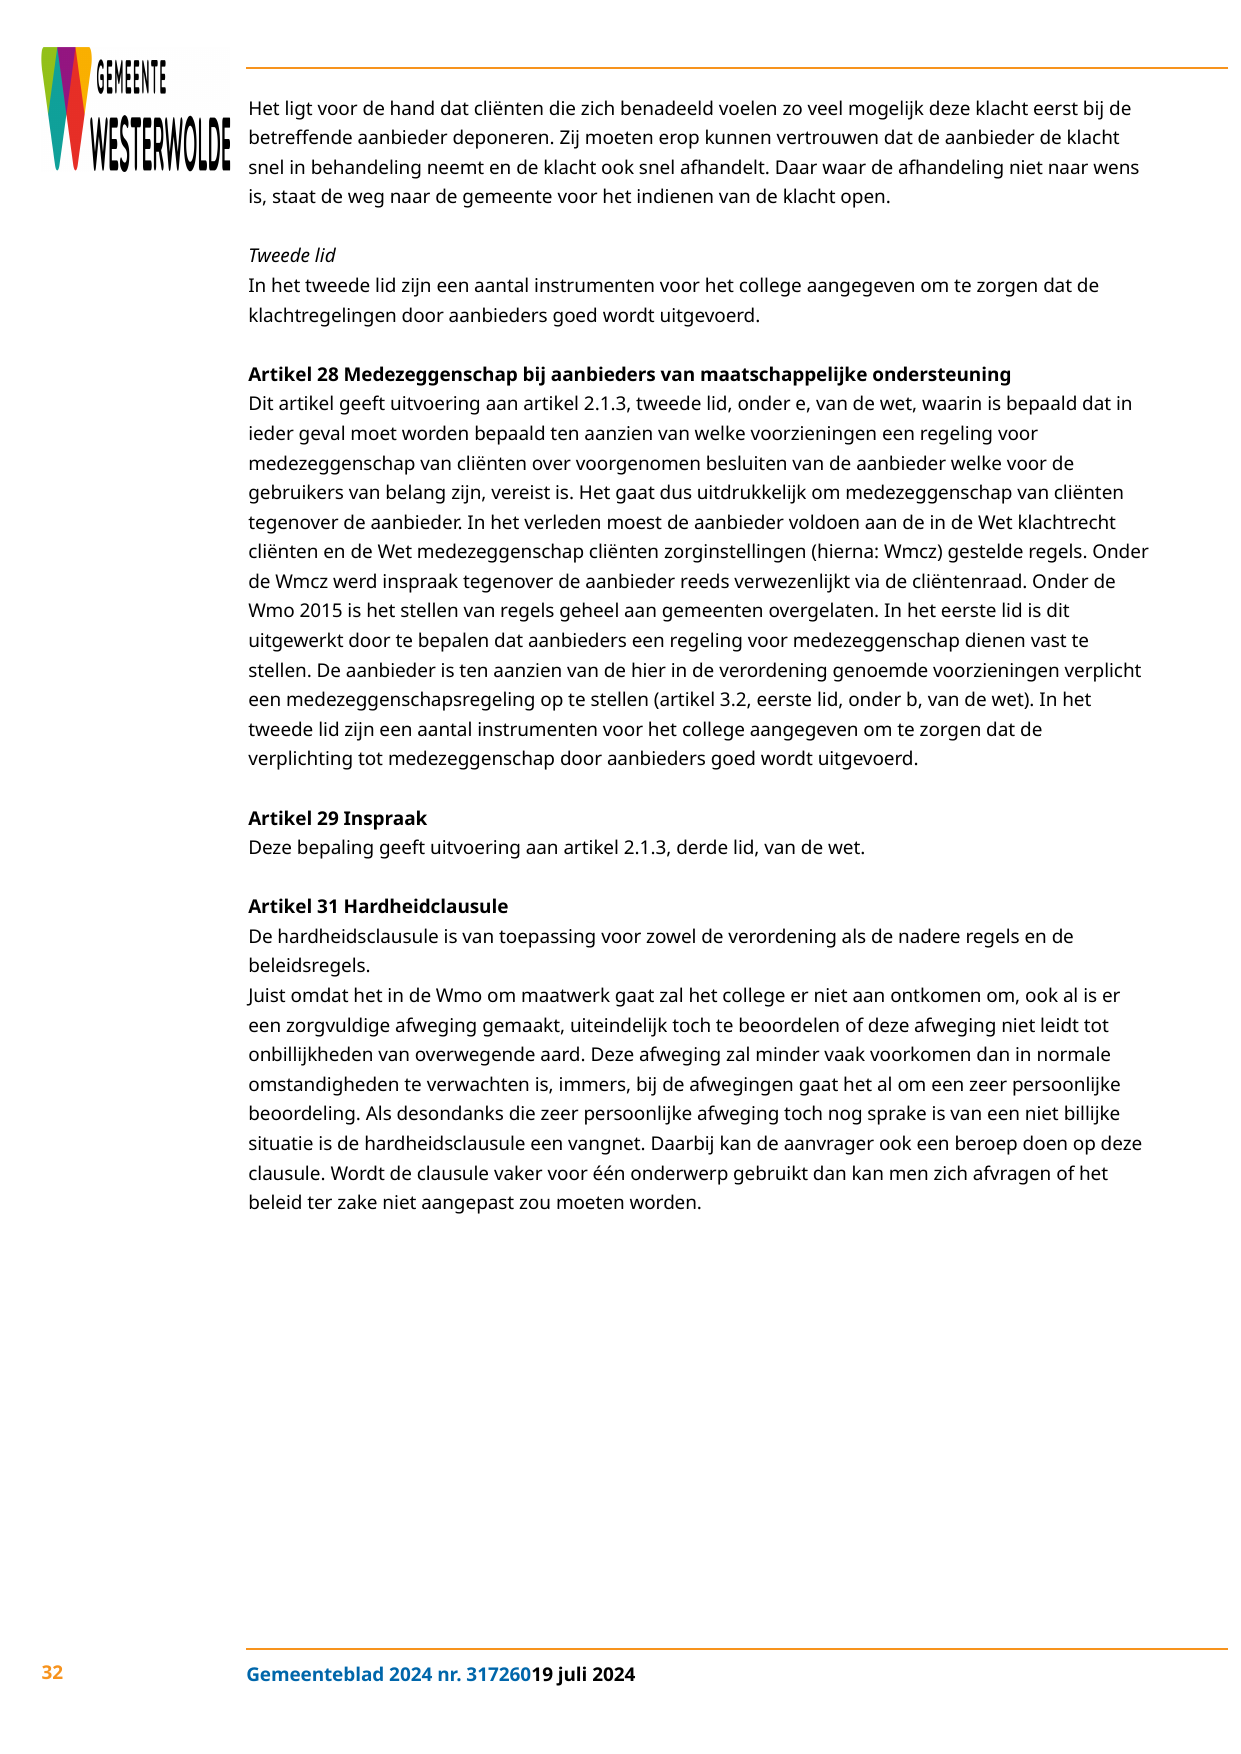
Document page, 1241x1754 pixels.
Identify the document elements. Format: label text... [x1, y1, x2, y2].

text Artikel 28 Medezeggenschap bij aanbieders van maatschappelijke ondersteuning [248, 361, 1152, 387]
text Dit artikel geeft uitvoering aan artikel 2.1.3, tweede lid, onder e, van de wet, waarin is bepaald dat in ieder geval moet worden bepaald ten aanzien van welke voorzieningen een regeling voor medezeggenschap van cliënten over voorgenomen besluiten van de aanbieder welke voor de gebruikers van belang zijn, vereist is. Het gaat dus uitdrukkelijk om medezeggenschap van cliënten tegenover de aanbieder. In het verleden moest de aanbieder voldoen aan de in de Wet klachtrecht cliënten en de Wet medezeggenschap cliënten zorginstellingen (hierna: Wmcz) gestelde regels. Onder de Wmcz werd inspraak tegenover de aanbieder reeds verwezenlijkt via de cliëntenraad. Onder de Wmo 2015 is het stellen van regels geheel aan gemeenten overgelaten. In het eerste lid is dit uitgewerkt door te bepalen dat aanbieders een regeling voor medezeggenschap dienen vast te stellen. De aanbieder is ten aanzien van de hier in de verordening genoemde voorzieningen verplicht een medezeggenschapsregeling op te stellen (artikel 3.2, eerste lid, onder b, van de wet). In het tweede lid zijn een aantal instrumenten voor het college aangegeven om te zorgen dat de verplichting tot medezeggenschap door aanbieders goed wordt uitgevoerd. [248, 391, 1152, 771]
text De hardheidsclausule is van toepassing voor zowel de verordening als de nadere regels en de beleidsregels. [248, 923, 1152, 978]
text Tweede lid [248, 243, 1152, 268]
picture [41, 47, 231, 172]
text Het ligt voor de hand dat cliënten die zich benadeeld voelen zo veel mogelijk deze klacht eerst bij de betreffende aanbieder deponeren. Zij moeten erop kunnen vertrouwen dat de aanbieder de klacht snel in behandeling neemt en de klacht ook snel afhandelt. Daar waar de afhandeling niet naar wens is, staat de weg naar de gemeente voor het indienen van de klacht open. [248, 95, 1152, 209]
text In het tweede lid zijn een aantal instrumenten voor het college aangegeven om te zorgen dat de klachtregelingen door aanbieders goed wordt uitgevoerd. [248, 272, 1152, 328]
text Artikel 29 Inspraak [248, 805, 1152, 831]
text Juist omdat het in de Wmo om maatwerk gaat zal het college er niet aan ontkomen om, ook al is er een zorgvuldige afweging gemaakt, uiteindelijk toch te beoordelen of deze afweging niet leidt tot onbillijkheden van overwegende aard. Deze afweging zal minder vaak voorkomen dan in normale omstandigheden te verwachten is, immers, bij de afwegingen gaat het al om een zeer persoonlijke beoordeling. Als desondanks die zeer persoonlijke afweging toch nog sprake is van een niet billijke situatie is de hardheidsclausule een vangnet. Daarbij kan de aanvrager ook een beroep doen op deze clausule. Wordt de clausule vaker voor één onderwerp gebruikt dan kan men zich afvragen of het beleid ter zake niet aangepast zou moeten worden. [248, 982, 1152, 1215]
text Deze bepaling geeft uitvoering aan artikel 2.1.3, derde lid, van de wet. [248, 834, 1152, 860]
text Artikel 31 Hardheidclausule [248, 893, 1152, 919]
